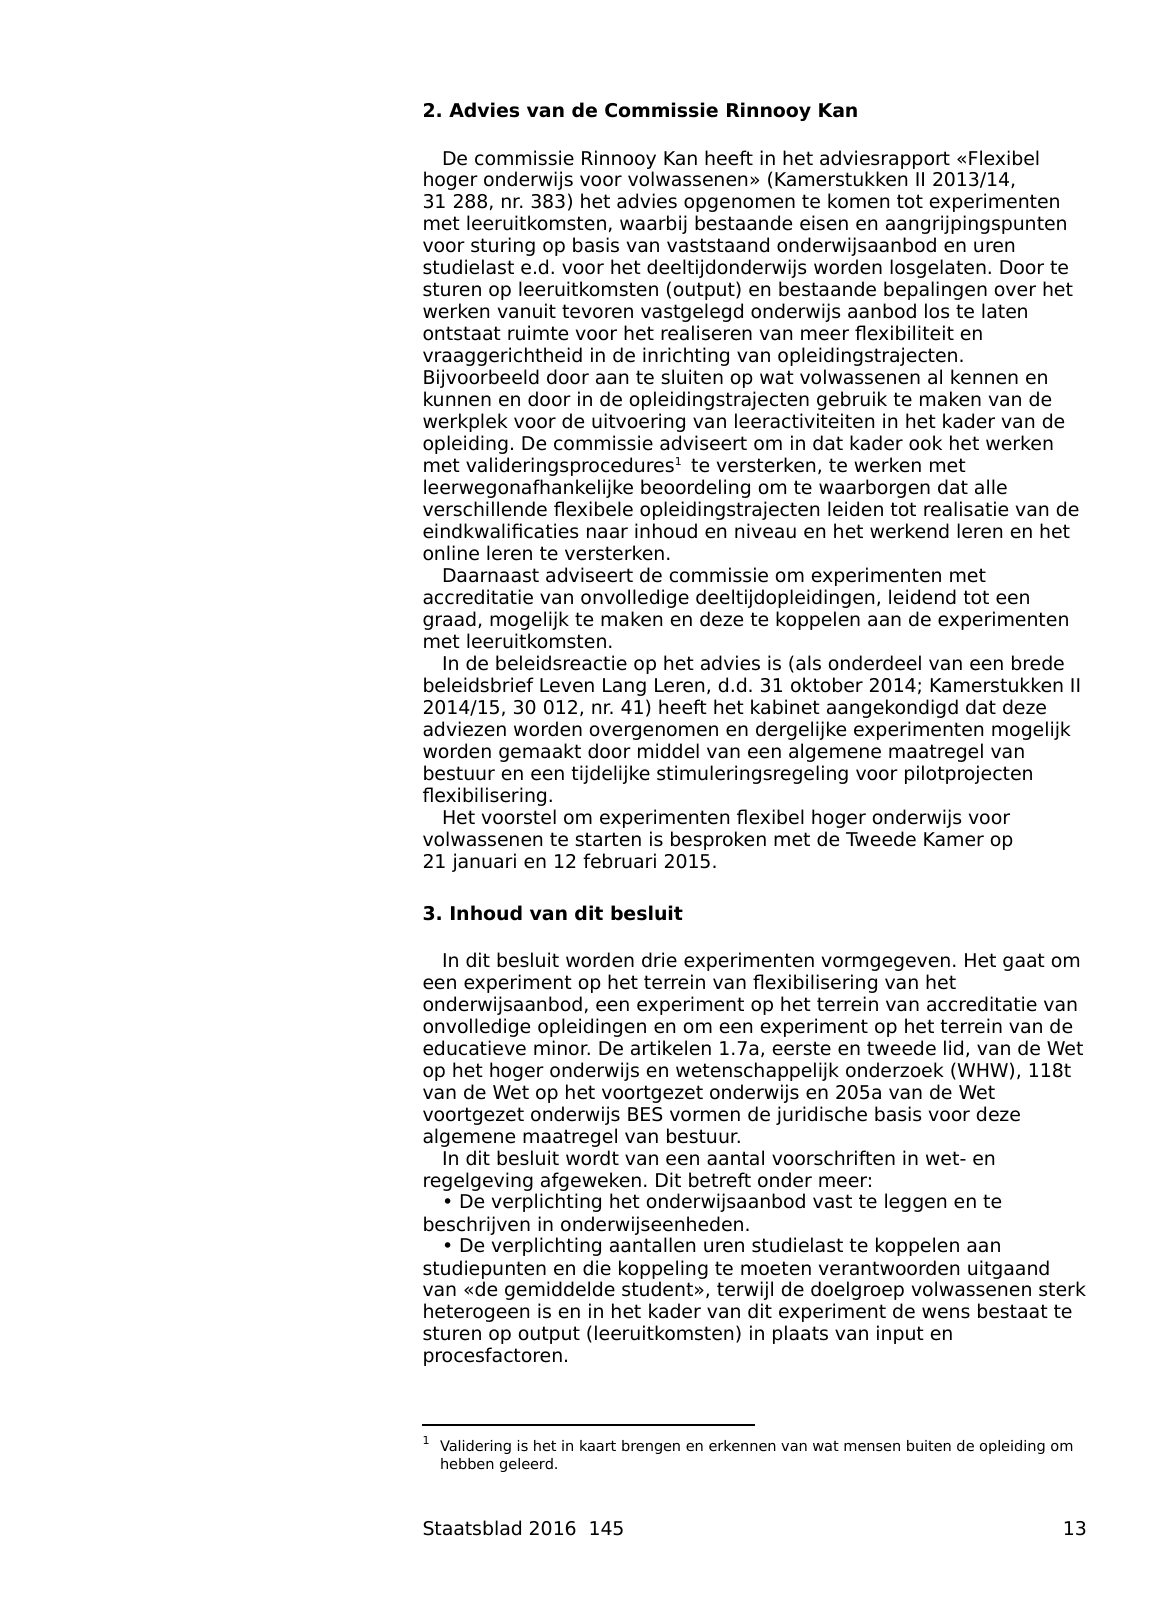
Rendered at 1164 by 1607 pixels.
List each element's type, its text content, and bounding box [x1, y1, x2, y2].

text In dit besluit worden drie experimenten vormgegeven. Het gaat om een experiment op het terrein van flexibilisering van het onderwijsaanbod, een experiment op het terrein van accreditatie van onvolledige opleidingen en om een experiment op het terrein van de educatieve minor. De artikelen 1.7a, eerste en tweede lid, van de Wet op het hoger onderwijs en wetenschappelijk onderzoek (WHW), 118t van de Wet op het voortgezet onderwijs en 205a van de Wet voortgezet onderwijs BES vormen de juridische basis voor deze algemene maatregel van bestuur. [422, 950, 1087, 1147]
text Daarnaast adviseert de commissie om experimenten met accreditatie van onvolledige deeltijdopleidingen, leidend tot een graad, mogelijk te maken en deze te koppelen aan de experimenten met leeruitkomsten. [422, 565, 1087, 653]
text Het voorstel om experimenten flexibel hoger onderwijs voor volwassenen te starten is besproken met de Tweede Kamer op 21 januari en 12 februari 2015. [422, 807, 1087, 873]
subtitle 2. Advies van de Commissie Rinnooy Kan [422, 100, 1087, 122]
text • De verplichting aantallen uren studielast te koppelen aan studiepunten en die koppeling te moeten verantwoorden uitgaand van «de gemiddelde student», terwijl de doelgroep volwassenen sterk heterogeen is en in het kader van dit experiment de wens bestaat te sturen op output (leeruitkomsten) in plaats van input en procesfactoren. [422, 1235, 1087, 1367]
text • De verplichting het onderwijsaanbod vast te leggen en te beschrijven in onderwijseenheden. [422, 1191, 1087, 1235]
subtitle 3. Inhoud van dit besluit [422, 903, 1087, 925]
text De commissie Rinnooy Kan heeft in het adviesrapport «Flexibel hoger onderwijs voor volwassenen» (Kamerstukken II 2013/14, 31 288, nr. 383) het advies opgenomen te komen tot experimenten met leeruitkomsten, waarbij bestaande eisen en aangrijpingspunten voor sturing op basis van vaststaand onderwijsaanbod en uren studielast e.d. voor het deeltijdonderwijs worden losgelaten. Door te sturen op leeruitkomsten (output) en bestaande bepalingen over het werken vanuit tevoren vastgelegd onderwijs aanbod los te laten ontstaat ruimte voor het realiseren van meer flexibiliteit en vraaggerichtheid in de inrichting van opleidingstrajecten. Bijvoorbeeld door aan te sluiten op wat volwassenen al kennen en kunnen en door in de opleidingstrajecten gebruik te maken van de werkplek voor de uitvoering van leeractiviteiten in het kader van de opleiding. De commissie adviseert om in dat kader ook het werken met valideringsprocedures te versterken, te werken met leerwegonafhankelijke beoordeling om te waarborgen dat alle verschillende flexibele opleidingstrajecten leiden tot realisatie van de eindkwalificaties naar inhoud en niveau en het werkend leren en het online leren te versterken. [422, 147, 1087, 565]
text Validering is het in kaart brengen en erkennen van wat mensen buiten de opleiding om hebben geleerd. [422, 1434, 1087, 1473]
text In dit besluit wordt van een aantal voorschriften in wet- en regelgeving afgeweken. Dit betreft onder meer: [422, 1147, 1087, 1191]
text In de beleidsreactie op het advies is (als onderdeel van een brede beleidsbrief Leven Lang Leren, d.d. 31 oktober 2014; Kamerstukken II 2014/15, 30 012, nr. 41) heeft het kabinet aangekondigd dat deze adviezen worden overgenomen en dergelijke experimenten mogelijk worden gemaakt door middel van een algemene maatregel van bestuur en een tijdelijke stimuleringsregeling voor pilotprojecten flexibilisering. [422, 653, 1087, 807]
